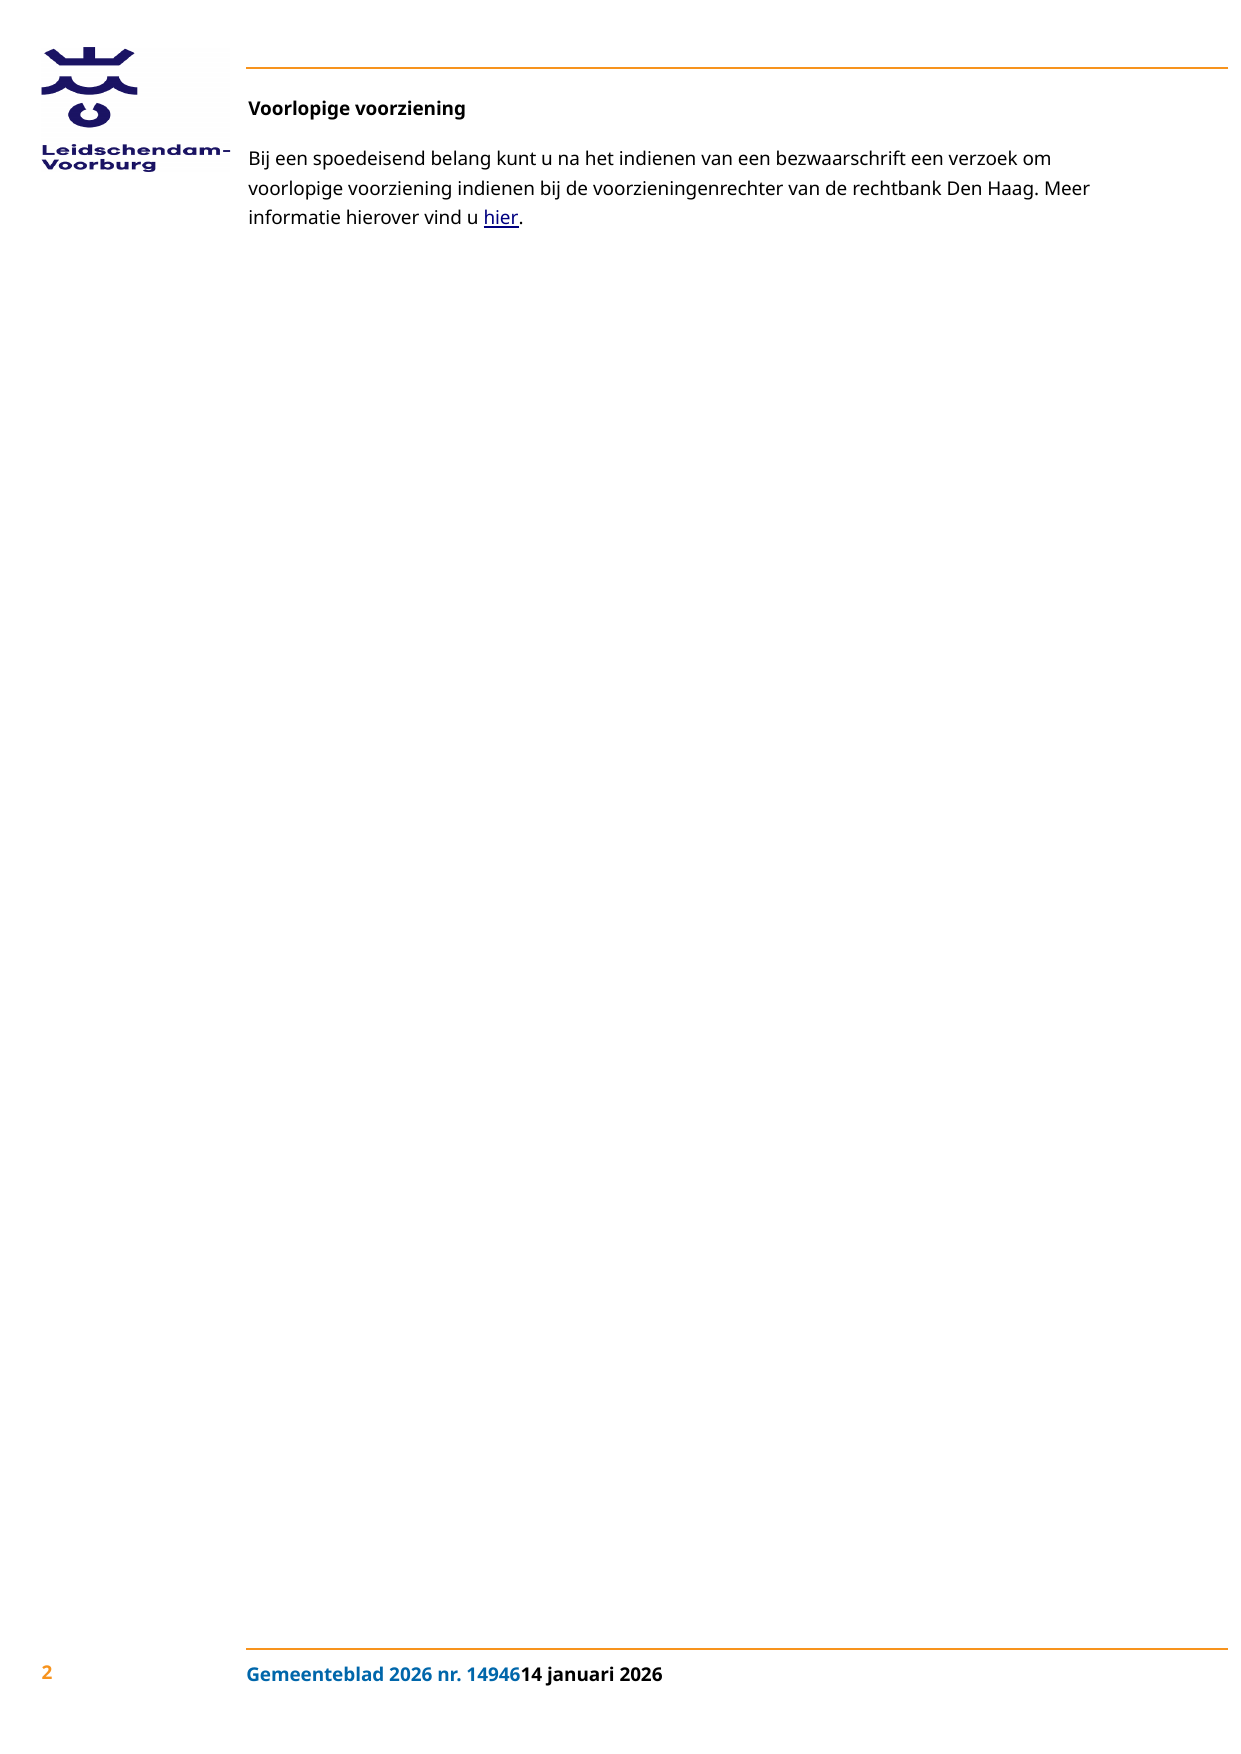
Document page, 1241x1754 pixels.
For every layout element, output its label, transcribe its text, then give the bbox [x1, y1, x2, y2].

text Voorlopige voorziening [248, 95, 1152, 121]
picture [41, 47, 231, 172]
text Bij een spoedeisend belang kunt u na het indienen van een bezwaarschrift een verzoek om voorlopige voorziening indienen bij de voorzieningenrechter van de rechtbank Den Haag. Meer informatie hierover vind u hier. [248, 145, 1152, 230]
